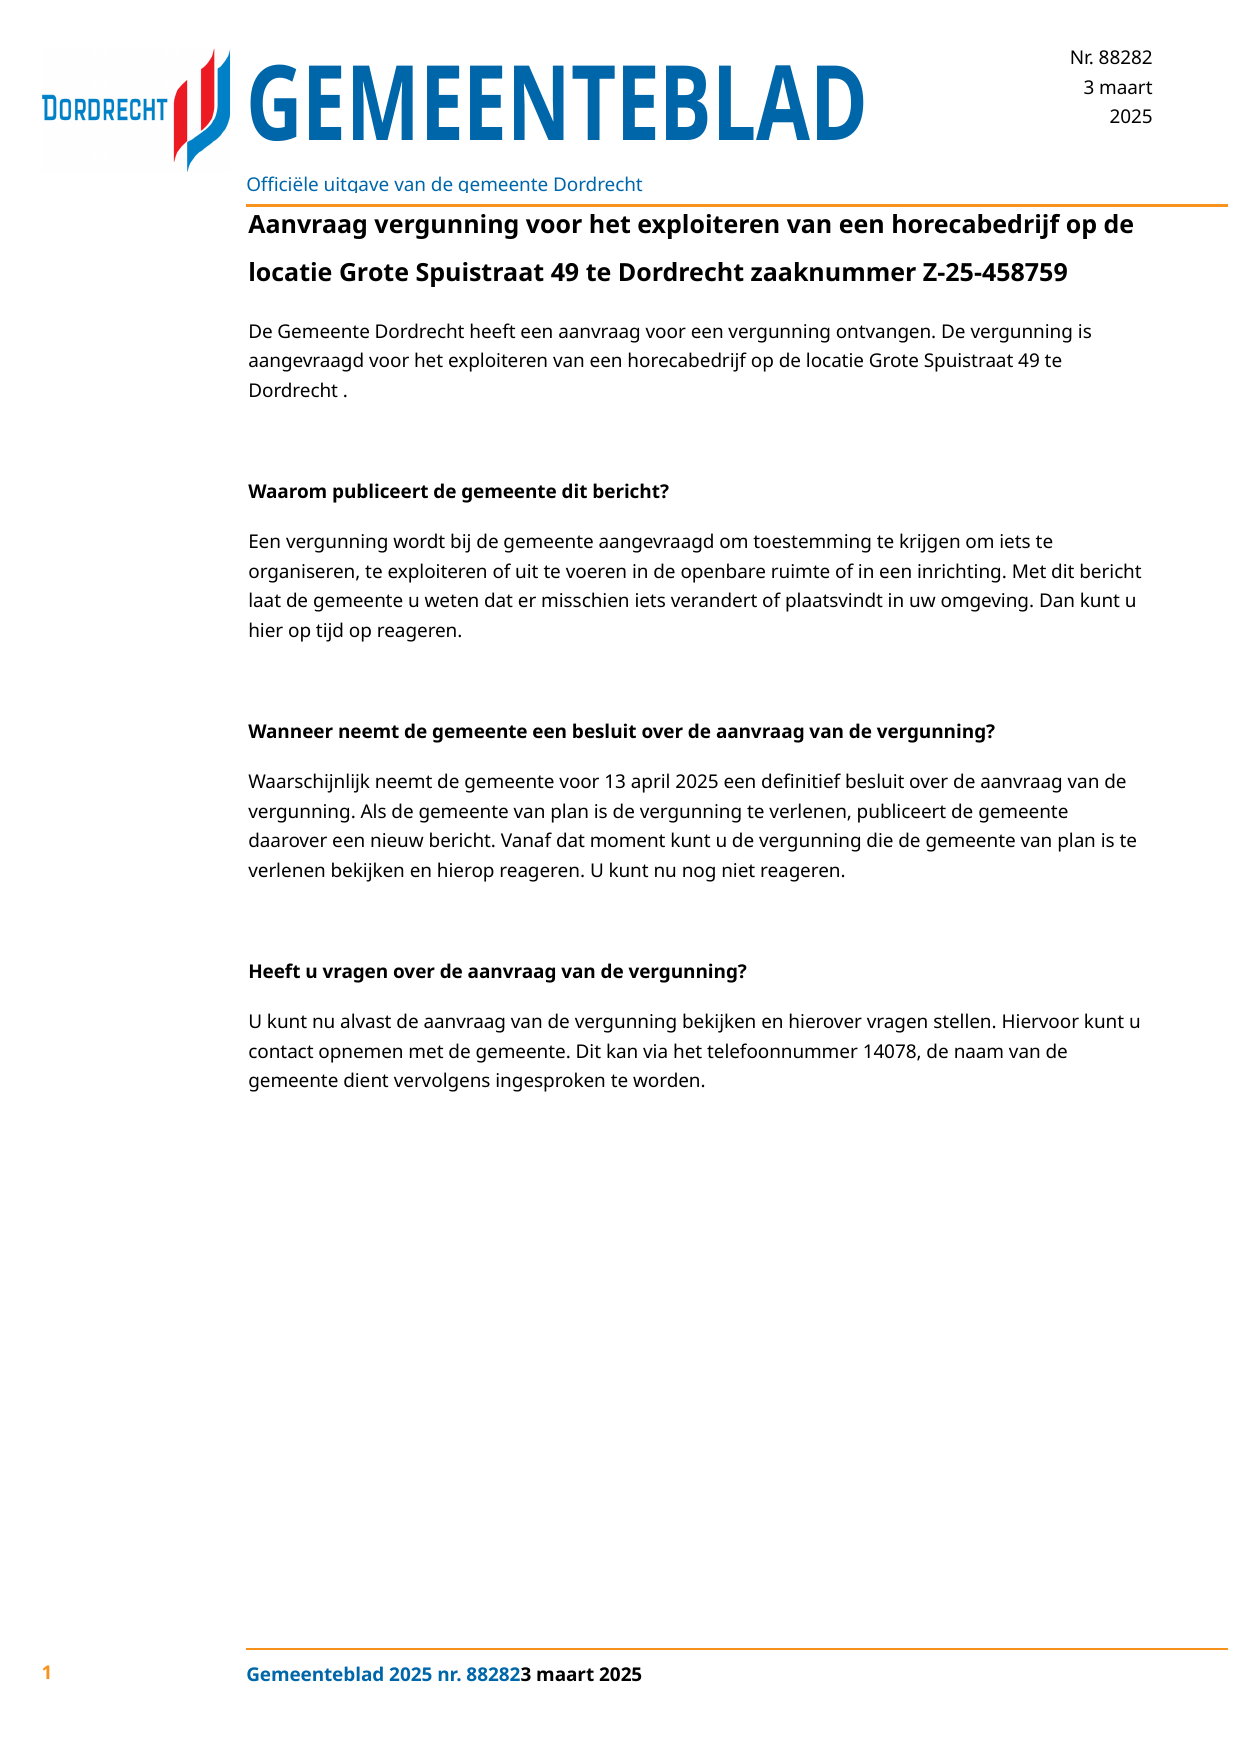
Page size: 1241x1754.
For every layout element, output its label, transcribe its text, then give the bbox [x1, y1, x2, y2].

text Wanneer neemt de gemeente een besluit over de aanvraag van de vergunning? [248, 718, 1152, 744]
text Een vergunning wordt bij de gemeente aangevraagd om toestemming te krijgen om iets te organiseren, te exploiteren of uit te voeren in de openbare ruimte of in een inrichting. Met dit bericht laat de gemeente u weten dat er misschien iets verandert of plaatsvindt in uw omgeving. Dan kunt u hier op tijd op reageren. [248, 528, 1152, 643]
text U kunt nu alvast de aanvraag van de vergunning bekijken en hierover vragen stellen. Hiervoor kunt u contact opnemen met de gemeente. Dit kan via het telefoonnummer 14078, de naam van de gemeente dient vervolgens ingesproken te worden. [248, 1008, 1152, 1093]
text Aanvraag vergunning voor het exploiteren van een horecabedrijf op de locatie Grote Spuistraat 49 te Dordrecht zaaknummer Z-25-458759 [248, 207, 1152, 288]
picture [41, 47, 231, 172]
text Heeft u vragen over de aanvraag van de vergunning? [248, 958, 1152, 984]
text Waarom publiceert de gemeente dit bericht? [248, 478, 1152, 504]
text Waarschijnlijk neemt de gemeente voor 13 april 2025 een definitief besluit over de aanvraag van de vergunning. Als de gemeente van plan is de vergunning te verlenen, publiceert de gemeente daarover een nieuw bericht. Vanaf dat moment kunt u de vergunning die de gemeente van plan is te verlenen bekijken en hierop reageren. U kunt nu nog niet reageren. [248, 768, 1152, 883]
text De Gemeente Dordrecht heeft een aanvraag voor een vergunning ontvangen. De vergunning is aangevraagd voor het exploiteren van een horecabedrijf op de locatie Grote Spuistraat 49 te Dordrecht . [248, 318, 1152, 403]
